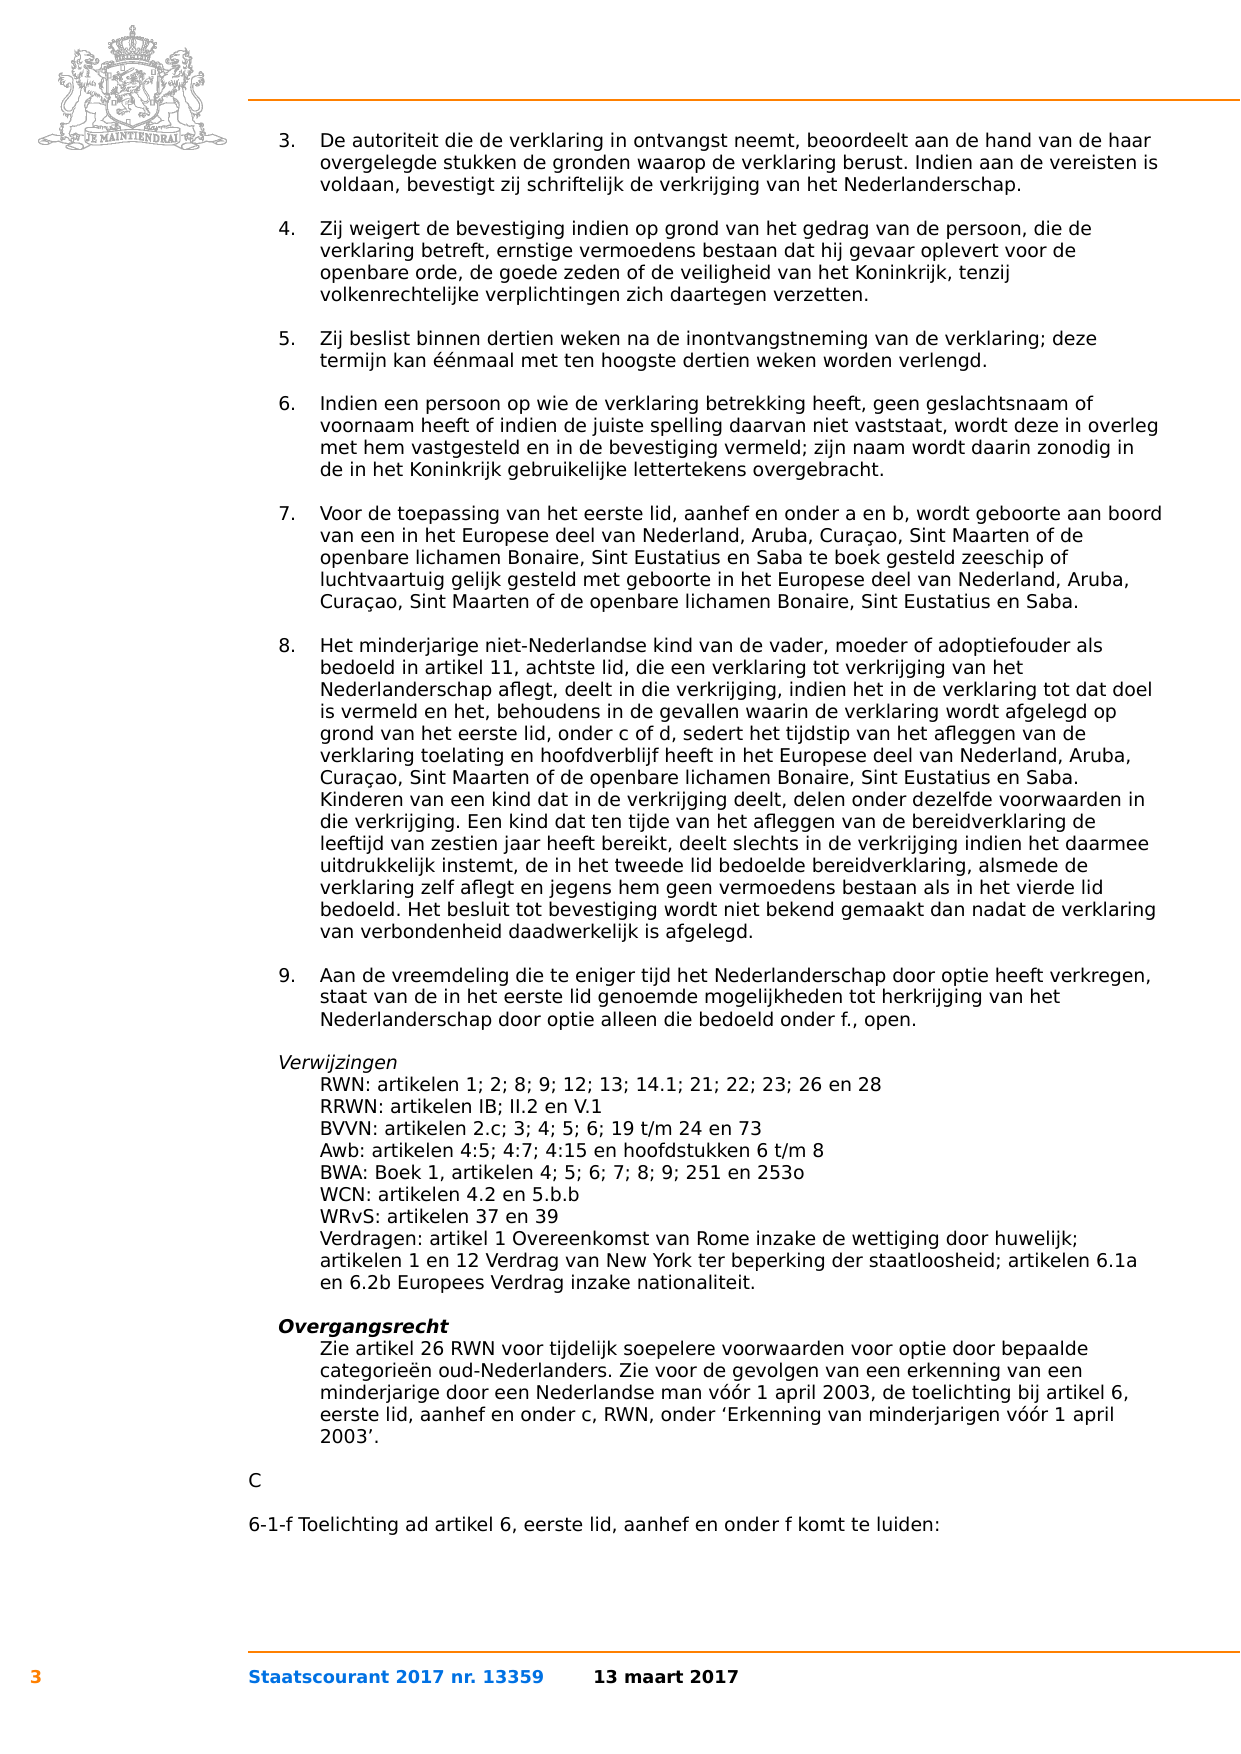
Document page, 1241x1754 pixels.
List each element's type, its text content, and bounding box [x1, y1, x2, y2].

text 7. Voor de toepassing van het eerste lid, aanhef en onder a en b, wordt geboorte aan boord van een in het Europese deel van Nederland, Aruba, Curaçao, Sint Maarten of de openbare lichamen Bonaire, Sint Eustatius en Saba te boek gesteld zeeschip of luchtvaartuig gelijk gesteld met geboorte in het Europese deel van Nederland, Aruba, Curaçao, Sint Maarten of de openbare lichamen Bonaire, Sint Eustatius en Saba. [278, 503, 1163, 613]
text Verdragen: artikel 1 Overeenkomst van Rome inzake de wettiging door huwelijk; artikelen 1 en 12 Verdrag van New York ter beperking der staatloosheid; artikelen 6.1a en 6.2b Europees Verdrag inzake nationaliteit. [319, 1228, 1163, 1294]
text BWA: Boek 1, artikelen 4; 5; 6; 7; 8; 9; 251 en 253o [319, 1162, 1163, 1184]
text BVVN: artikelen 2.c; 3; 4; 5; 6; 19 t/m 24 en 73 [319, 1118, 1163, 1140]
subtitle Verwijzingen [278, 1052, 1163, 1074]
picture [38, 25, 227, 150]
text RWN: artikelen 1; 2; 8; 9; 12; 13; 14.1; 21; 22; 23; 26 en 28 [319, 1074, 1163, 1096]
subtitle Overgangsrecht [278, 1316, 1163, 1338]
text Zie artikel 26 RWN voor tijdelijk soepelere voorwaarden voor optie door bepaalde categorieën oud-Nederlanders. Zie voor de gevolgen van een erkenning van een minderjarige door een Nederlandse man vóór 1 april 2003, de toelichting bij artikel 6, eerste lid, aanhef en onder c, RWN, onder ‘Erkenning van minderjarigen vóór 1 april 2003’. [319, 1338, 1163, 1448]
text RRWN: artikelen IB; II.2 en V.1 [319, 1096, 1163, 1118]
text 6-1-f Toelichting ad artikel 6, eerste lid, aanhef en onder f komt te luiden: [248, 1513, 1163, 1536]
text 5. Zij beslist binnen dertien weken na de inontvangstneming van de verklaring; deze termijn kan éénmaal met ten hoogste dertien weken worden verlengd. [278, 327, 1163, 371]
text 3. De autoriteit die de verklaring in ontvangst neemt, beoordeelt aan de hand van de haar overgelegde stukken de gronden waarop de verklaring berust. Indien aan de vereisten is voldaan, bevestigt zij schriftelijk de verkrijging van het Nederlanderschap. [278, 130, 1163, 196]
text WCN: artikelen 4.2 en 5.b.b [319, 1184, 1163, 1206]
text Awb: artikelen 4:5; 4:7; 4:15 en hoofdstukken 6 t/m 8 [319, 1140, 1163, 1162]
text 4. Zij weigert de bevestiging indien op grond van het gedrag van de persoon, die de verklaring betreft, ernstige vermoedens bestaan dat hij gevaar oplevert voor de openbare orde, de goede zeden of de veiligheid van het Koninkrijk, tenzij volkenrechtelijke verplichtingen zich daartegen verzetten. [278, 218, 1163, 306]
text WRvS: artikelen 37 en 39 [319, 1206, 1163, 1228]
text 9. Aan de vreemdeling die te eniger tijd het Nederlanderschap door optie heeft verkregen, staat van de in het eerste lid genoemde mogelijkheden tot herkrijging van het Nederlanderschap door optie alleen die bedoeld onder f., open. [278, 964, 1163, 1030]
text 8. Het minderjarige niet-Nederlandse kind van de vader, moeder of adoptiefouder als bedoeld in artikel 11, achtste lid, die een verklaring tot verkrijging van het Nederlanderschap aflegt, deelt in die verkrijging, indien het in de verklaring tot dat doel is vermeld en het, behoudens in de gevallen waarin de verklaring wordt afgelegd op grond van het eerste lid, onder c of d, sedert het tijdstip van het afleggen van de verklaring toelating en hoofdverblijf heeft in het Europese deel van Nederland, Aruba, Curaçao, Sint Maarten of de openbare lichamen Bonaire, Sint Eustatius en Saba. Kinderen van een kind dat in de verkrijging deelt, delen onder dezelfde voorwaarden in die verkrijging. Een kind dat ten tijde van het afleggen van de bereidverklaring de leeftijd van zestien jaar heeft bereikt, deelt slechts in de verkrijging indien het daarmee uitdrukkelijk instemt, de in het tweede lid bedoelde bereidverklaring, alsmede de verklaring zelf aflegt en jegens hem geen vermoedens bestaan als in het vierde lid bedoeld. Het besluit tot bevestiging wordt niet bekend gemaakt dan nadat de verklaring van verbondenheid daadwerkelijk is afgelegd. [278, 635, 1163, 943]
text 6. Indien een persoon op wie de verklaring betrekking heeft, geen geslachtsnaam of voornaam heeft of indien de juiste spelling daarvan niet vaststaat, wordt deze in overleg met hem vastgesteld en in de bevestiging vermeld; zijn naam wordt daarin zonodig in de in het Koninkrijk gebruikelijke lettertekens overgebracht. [278, 393, 1163, 481]
text C [248, 1470, 1163, 1492]
